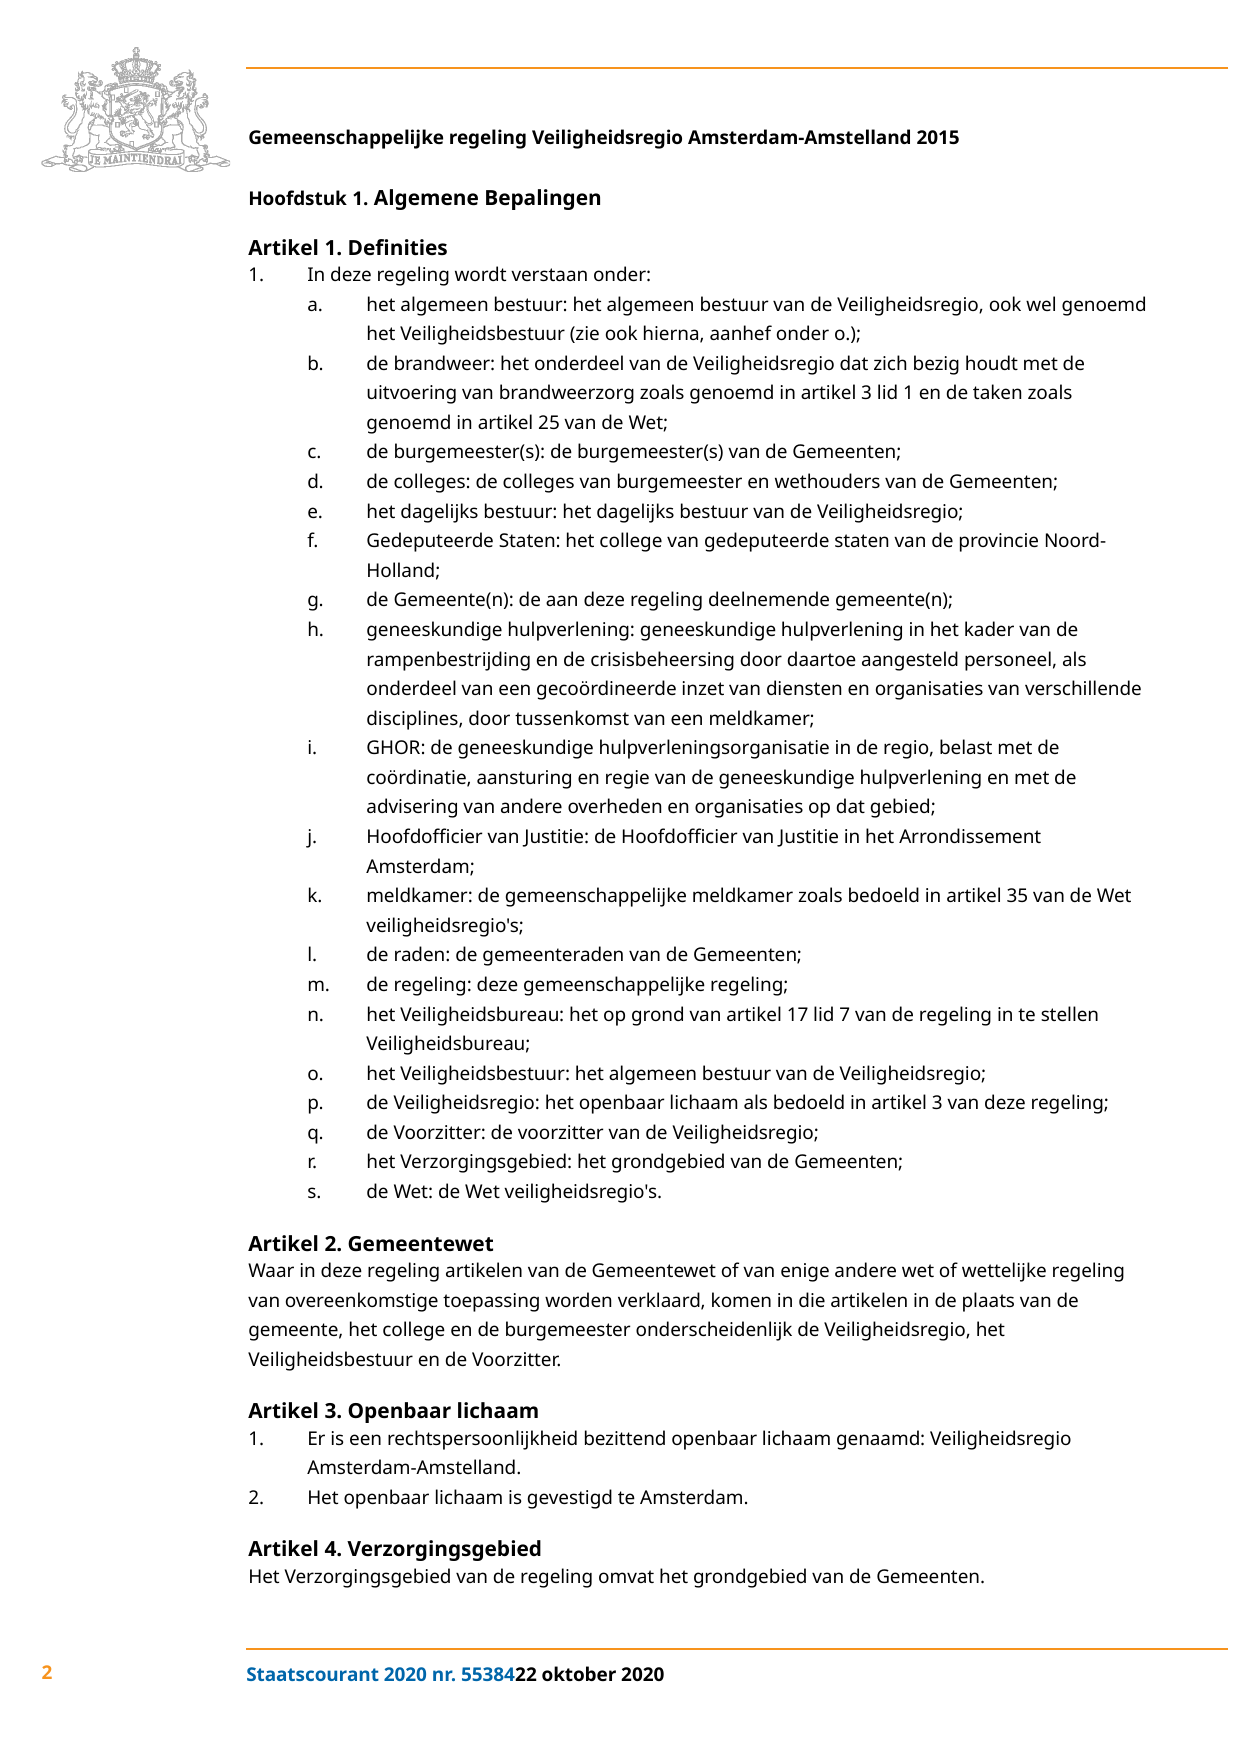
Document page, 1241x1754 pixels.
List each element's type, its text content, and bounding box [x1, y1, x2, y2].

list het Veiligheidsbestuur: het algemeen bestuur van de Veiligheidsregio; [307, 1060, 1152, 1086]
text Artikel 4. Verzorgingsgebied [248, 1534, 1152, 1563]
list GHOR: de geneeskundige hulpverleningsorganisatie in de regio, belast met de coördinatie, aansturing en regie van de geneeskundige hulpverlening en met de advisering van andere overheden en organisaties op dat gebied; [307, 734, 1152, 819]
list Het openbaar lichaam is gevestigd te Amsterdam. [248, 1484, 1152, 1510]
list Gedeputeerde Staten: het college van gedeputeerde staten van de provincie Noord-Holland; [307, 527, 1152, 583]
list meldkamer: de gemeenschappelijke meldkamer zoals bedoeld in artikel 35 van de Wet veiligheidsregio's; [307, 882, 1152, 938]
list de brandweer: het onderdeel van de Veiligheidsregio dat zich bezig houdt met de uitvoering van brandweerzorg zoals genoemd in artikel 3 lid 1 en de taken zoals genoemd in artikel 25 van de Wet; [307, 350, 1152, 435]
text Het Verzorgingsgebied van de regeling omvat het grondgebied van de Gemeenten. [248, 1563, 1152, 1588]
list de Gemeente(n): de aan deze regeling deelnemende gemeente(n); [307, 587, 1152, 612]
picture [41, 47, 231, 172]
list de Veiligheidsregio: het openbaar lichaam als bedoeld in artikel 3 van deze regeling; [307, 1089, 1152, 1115]
list de Wet: de Wet veiligheidsregio's. [307, 1178, 1152, 1204]
text Artikel 3. Openbaar lichaam [248, 1396, 1152, 1425]
text Waar in deze regeling artikelen van de Gemeentewet of van enige andere wet of wettelijke regeling van overeenkomstige toepassing worden verklaard, komen in die artikelen in de plaats van de gemeente, het college en de burgemeester onderscheidenlijk de Veiligheidsregio, het Veiligheidsbestuur en de Voorzitter. [248, 1257, 1152, 1372]
list het Veiligheidsbureau: het op grond van artikel 17 lid 7 van de regeling in te stellen Veiligheidsbureau; [307, 1001, 1152, 1056]
list het dagelijks bestuur: het dagelijks bestuur van de Veiligheidsregio; [307, 498, 1152, 524]
list het algemeen bestuur: het algemeen bestuur van de Veiligheidsregio, ook wel genoemd het Veiligheidsbestuur (zie ook hierna, aanhef onder o.); [307, 291, 1152, 346]
list het Verzorgingsgebied: het grondgebied van de Gemeenten; [307, 1149, 1152, 1174]
text Hoofdstuk 1. Algemene Bepalingen [248, 183, 1152, 212]
text Gemeenschappelijke regeling Veiligheidsregio Amsterdam-Amstelland 2015 [248, 124, 1152, 150]
list Er is een rechtspersoonlijkheid bezittend openbaar lichaam genaamd: Veiligheidsregio Amsterdam-Amstelland. [248, 1425, 1152, 1480]
list Hoofdofficier van Justitie: de Hoofdofficier van Justitie in het Arrondissement Amsterdam; [307, 823, 1152, 879]
list In deze regeling wordt verstaan onder: [248, 261, 1152, 287]
text Artikel 2. Gemeentewet [248, 1229, 1152, 1257]
list geneeskundige hulpverlening: geneeskundige hulpverlening in het kader van de rampenbestrijding en de crisisbeheersing door daartoe aangesteld personeel, als onderdeel van een gecoördineerde inzet van diensten en organisaties van verschillende disciplines, door tussenkomst van een meldkamer; [307, 616, 1152, 731]
list de colleges: de colleges van burgemeester en wethouders van de Gemeenten; [307, 468, 1152, 494]
list de raden: de gemeenteraden van de Gemeenten; [307, 942, 1152, 967]
list de Voorzitter: de voorzitter van de Veiligheidsregio; [307, 1119, 1152, 1145]
text Artikel 1. Definities [248, 233, 1152, 261]
list de burgemeester(s): de burgemeester(s) van de Gemeenten; [307, 439, 1152, 464]
list de regeling: deze gemeenschappelijke regeling; [307, 971, 1152, 997]
